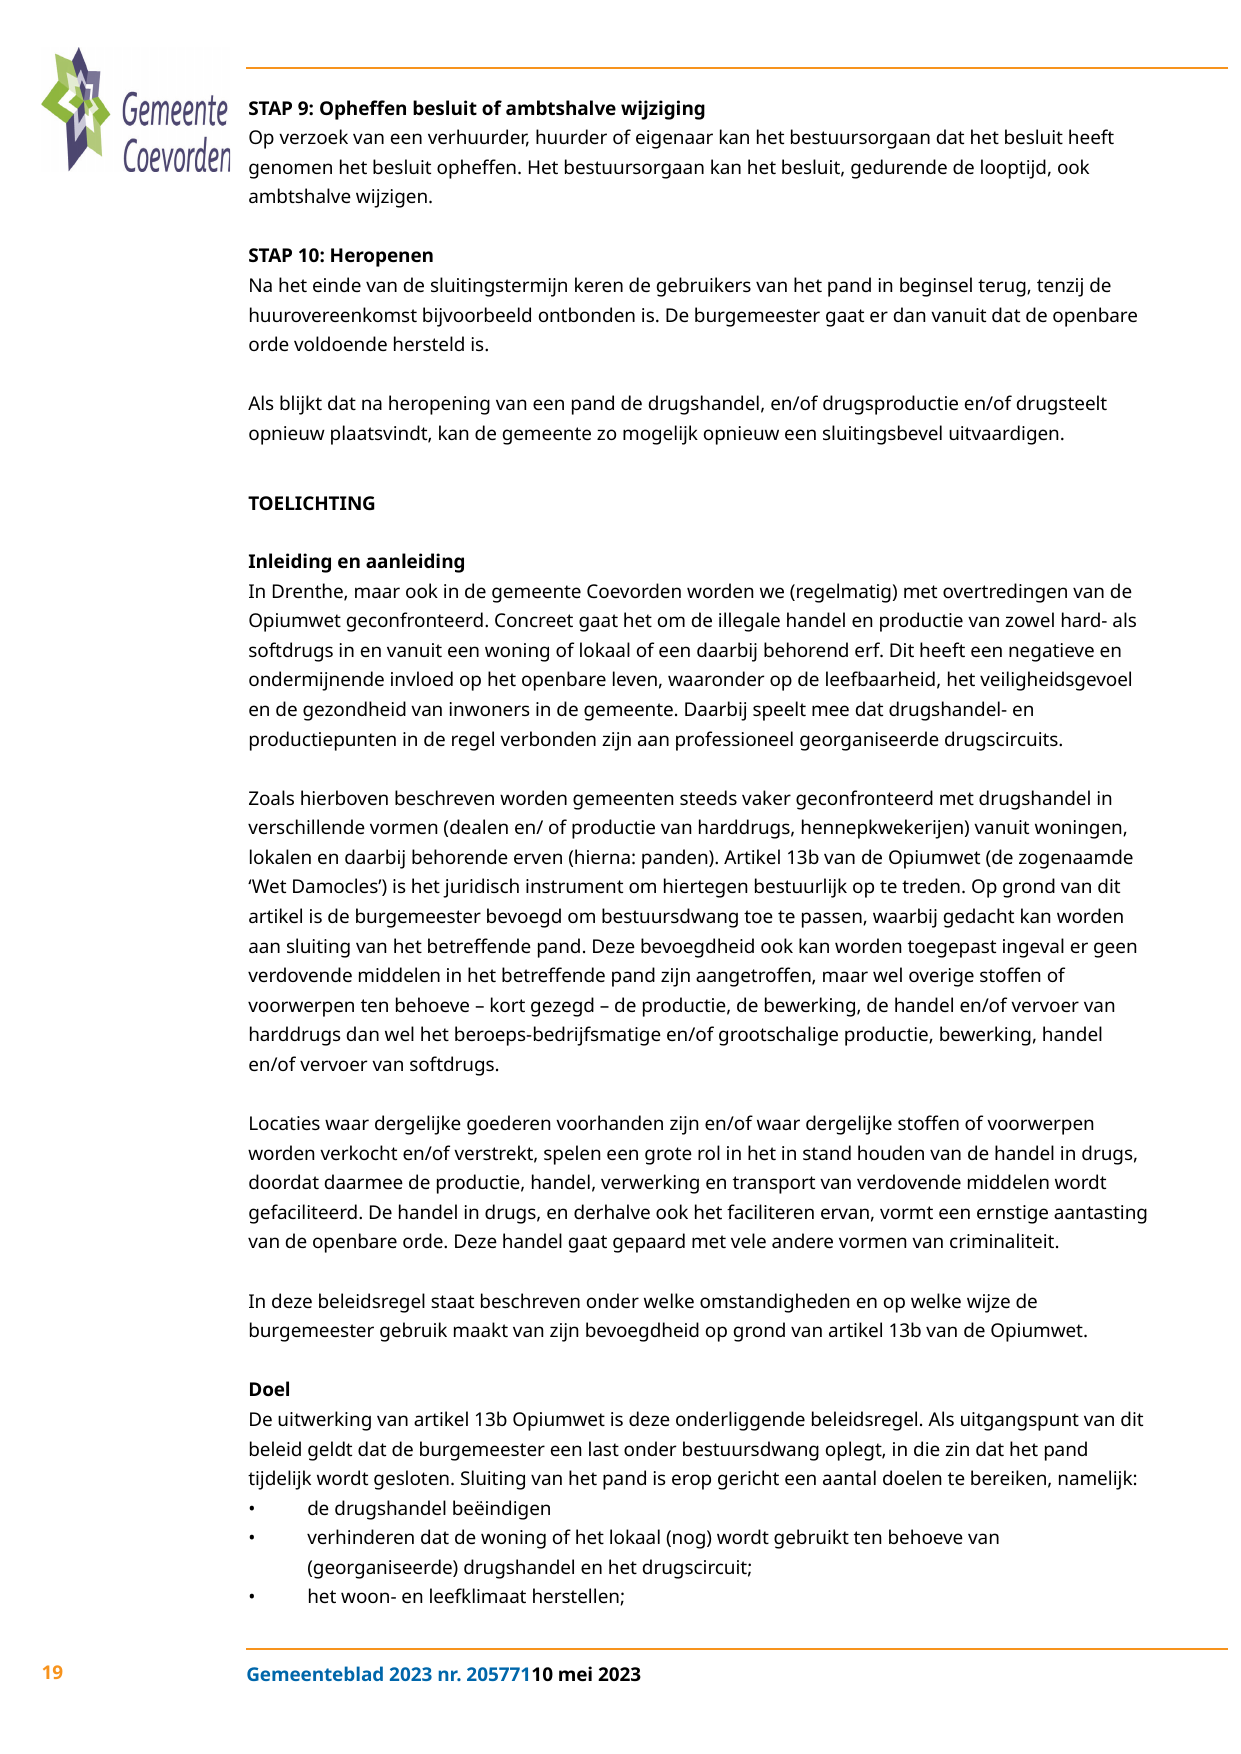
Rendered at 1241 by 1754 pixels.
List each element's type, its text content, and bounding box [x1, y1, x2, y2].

picture [41, 47, 231, 172]
text STAP 9: Opheffen besluit of ambtshalve wijziging [248, 95, 1152, 121]
text In deze beleidsregel staat beschreven onder welke omstandigheden en op welke wijze de burgemeester gebruik maakt van zijn bevoegdheid op grond van artikel 13b van de Opiumwet. [248, 1288, 1152, 1343]
text Locaties waar dergelijke goederen voorhanden zijn en/of waar dergelijke stoffen of voorwerpen worden verkocht en/of verstrekt, spelen een grote rol in het in stand houden van de handel in drugs, doordat daarmee de productie, handel, verwerking en transport van verdovende middelen wordt gefaciliteerd. De handel in drugs, en derhalve ook het faciliteren ervan, vormt een ernstige aantasting van de openbare orde. Deze handel gaat gepaard met vele andere vormen van criminaliteit. [248, 1110, 1152, 1254]
text STAP 10: Heropenen [248, 243, 1152, 268]
text Zoals hierboven beschreven worden gemeenten steeds vaker geconfronteerd met drugshandel in verschillende vormen (dealen en/ of productie van harddrugs, hennepkwekerijen) vanuit woningen, lokalen en daarbij behorende erven (hierna: panden). Artikel 13b van de Opiumwet (de zogenaamde ‘Wet Damocles’) is het juridisch instrument om hiertegen bestuurlijk op te treden. Op grond van dit artikel is de burgemeester bevoegd om bestuursdwang toe te passen, waarbij gedacht kan worden aan sluiting van het betreffende pand. Deze bevoegdheid ook kan worden toegepast ingeval er geen verdovende middelen in het betreffende pand zijn aangetroffen, maar wel overige stoffen of voorwerpen ten behoeve – kort gezegd – de productie, de bewerking, de handel en/of vervoer van harddrugs dan wel het beroeps-bedrijfsmatige en/of grootschalige productie, bewerking, handel en/of vervoer van softdrugs. [248, 785, 1152, 1077]
text Op verzoek van een verhuurder, huurder of eigenaar kan het bestuursorgaan dat het besluit heeft genomen het besluit opheffen. Het bestuursorgaan kan het besluit, gedurende de looptijd, ook ambtshalve wijzigen. [248, 124, 1152, 209]
text TOELICHTING [248, 479, 1152, 519]
list de drugshandel beëindigen [248, 1495, 1152, 1521]
text Als blijkt dat na heropening van een pand de drugshandel, en/of drugsproductie en/of drugsteelt opnieuw plaatsvindt, kan de gemeente zo mogelijk opnieuw een sluitingsbevel uitvaardigen. [248, 391, 1152, 446]
text Na het einde van de sluitingstermijn keren de gebruikers van het pand in beginsel terug, tenzij de huurovereenkomst bijvoorbeeld ontbonden is. De burgemeester gaat er dan vanuit dat de openbare orde voldoende hersteld is. [248, 272, 1152, 357]
text Inleiding en aanleiding [248, 548, 1152, 574]
text In Drenthe, maar ook in de gemeente Coevorden worden we (regelmatig) met overtredingen van de Opiumwet geconfronteerd. Concreet gaat het om de illegale handel en productie van zowel hard- als softdrugs in en vanuit een woning of lokaal of een daarbij behorend erf. Dit heeft een negatieve en ondermijnende invloed op het openbare leven, waaronder op de leefbaarheid, het veiligheidsgevoel en de gezondheid van inwoners in de gemeente. Daarbij speelt mee dat drugshandel- en productiepunten in de regel verbonden zijn aan professioneel georganiseerde drugscircuits. [248, 578, 1152, 751]
text De uitwerking van artikel 13b Opiumwet is deze onderliggende beleidsregel. Als uitgangspunt van dit beleid geldt dat de burgemeester een last onder bestuursdwang oplegt, in die zin dat het pand tijdelijk wordt gesloten. Sluiting van het pand is erop gericht een aantal doelen te bereiken, namelijk: [248, 1406, 1152, 1491]
text Doel [248, 1377, 1152, 1402]
list verhinderen dat de woning of het lokaal (nog) wordt gebruikt ten behoeve van (georganiseerde) drugshandel en het drugscircuit; [248, 1524, 1152, 1580]
list het woon- en leefklimaat herstellen; [248, 1584, 1152, 1609]
